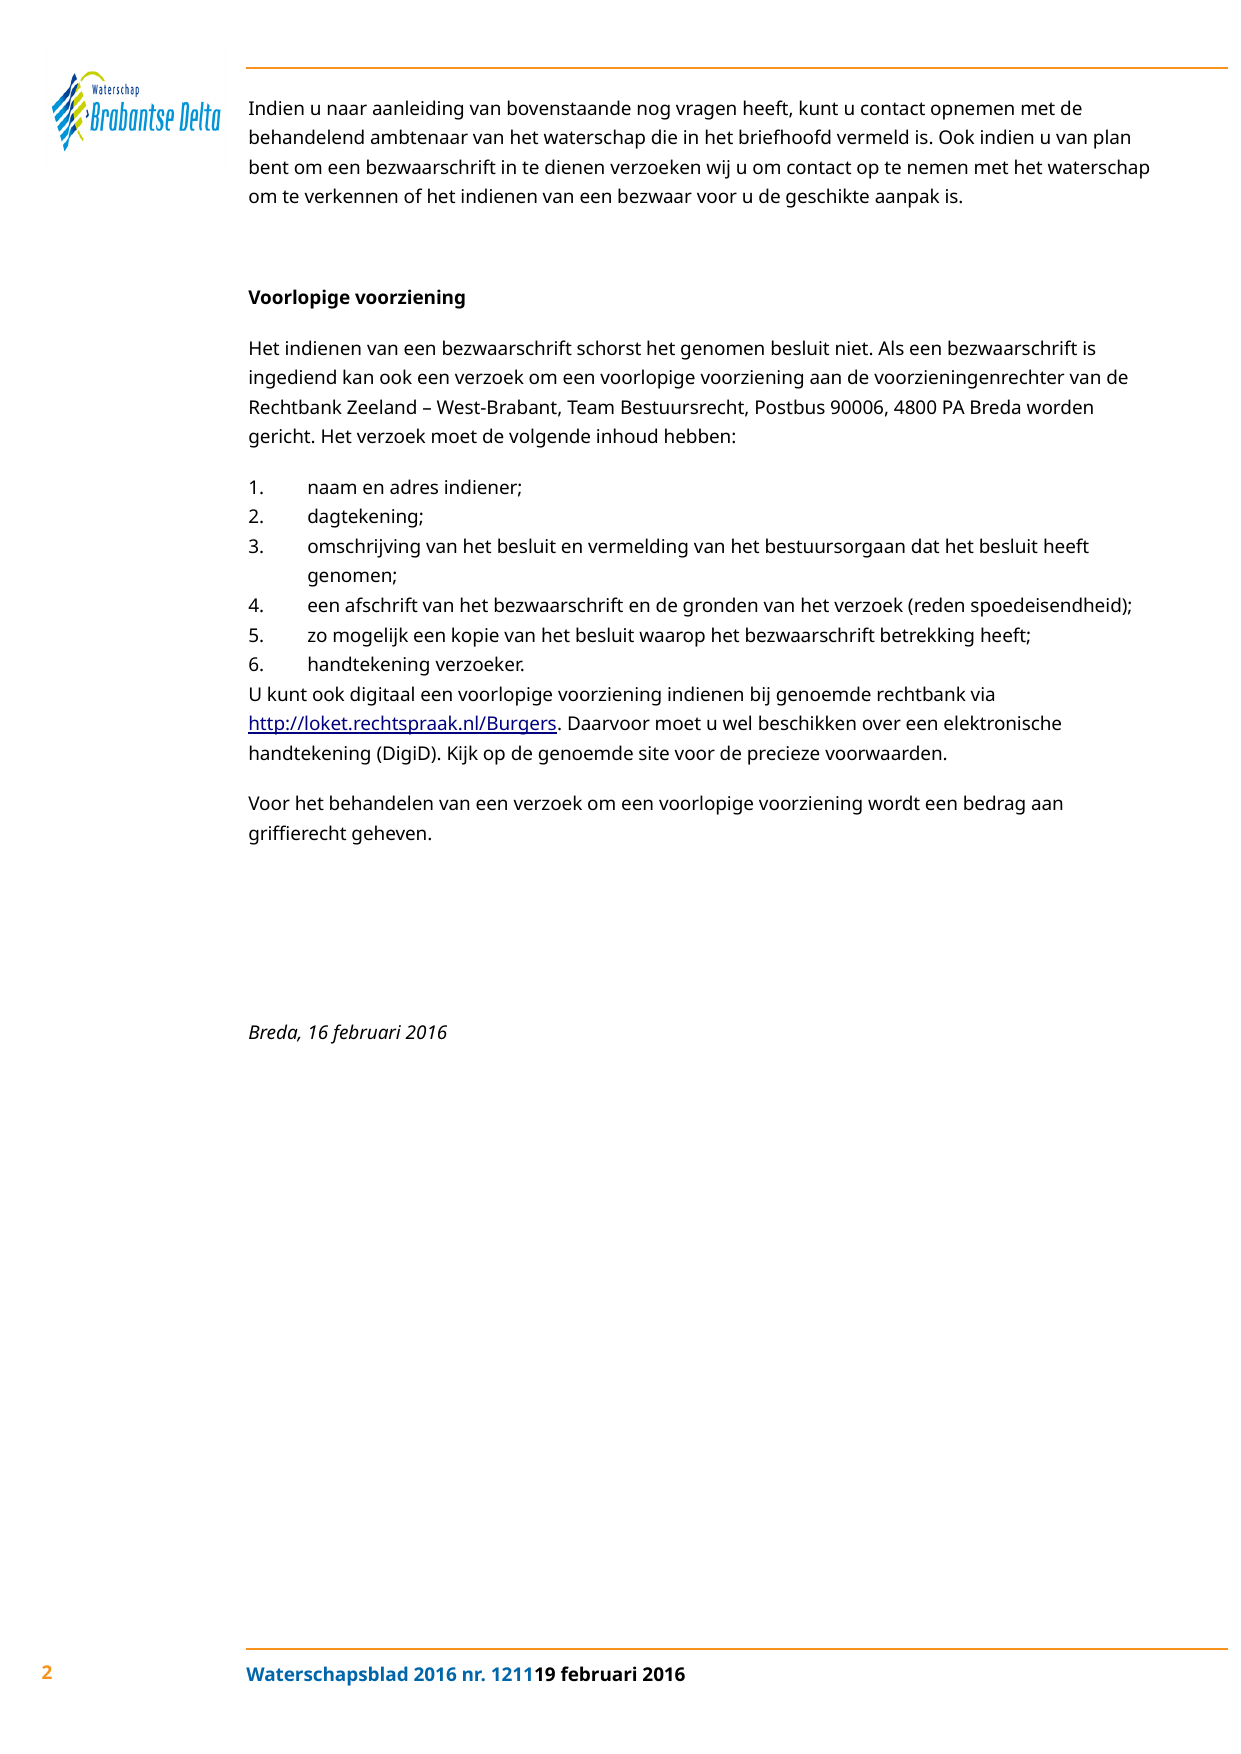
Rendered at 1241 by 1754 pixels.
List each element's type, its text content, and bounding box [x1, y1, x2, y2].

list omschrijving van het besluit en vermelding van het bestuursorgaan dat het besluit heeft genomen; [248, 533, 1152, 588]
list dagtekening; [248, 503, 1152, 529]
picture [41, 47, 231, 172]
text Het indienen van een bezwaarschrift schorst het genomen besluit niet. Als een bezwaarschrift is ingediend kan ook een verzoek om een voorlopige voorziening aan de voorzieningenrechter van de Rechtbank Zeeland – West-Brabant, Team Bestuursrecht, Postbus 90006, 4800 PA Breda worden gericht. Het verzoek moet de volgende inhoud hebben: [248, 335, 1152, 449]
list handtekening verzoeker. [248, 651, 1152, 677]
text Voorlopige voorziening [248, 284, 1152, 310]
text Indien u naar aanleiding van bovenstaande nog vragen heeft, kunt u contact opnemen met de behandelend ambtenaar van het waterschap die in het briefhoofd vermeld is. Ook indien u van plan bent om een bezwaarschrift in te dienen verzoeken wij u om contact op te nemen met het waterschap om te verkennen of het indienen van een bezwaar voor u de geschikte aanpak is. [248, 95, 1152, 209]
list een afschrift van het bezwaarschrift en de gronden van het verzoek (reden spoedeisendheid); [248, 592, 1152, 618]
list naam en adres indiener; [248, 474, 1152, 500]
text Breda, 16 februari 2016 [248, 1019, 1152, 1045]
text Voor het behandelen van een verzoek om een voorlopige voorziening wordt een bedrag aan griffierecht geheven. [248, 791, 1152, 846]
list zo mogelijk een kopie van het besluit waarop het bezwaarschrift betrekking heeft; [248, 622, 1152, 648]
text U kunt ook digitaal een voorlopige voorziening indienen bij genoemde rechtbank via http://loket.rechtspraak.nl/Burgers. Daarvoor moet u wel beschikken over een elektronische handtekening (DigiD). Kijk op de genoemde site voor de precieze voorwaarden. [248, 681, 1152, 766]
